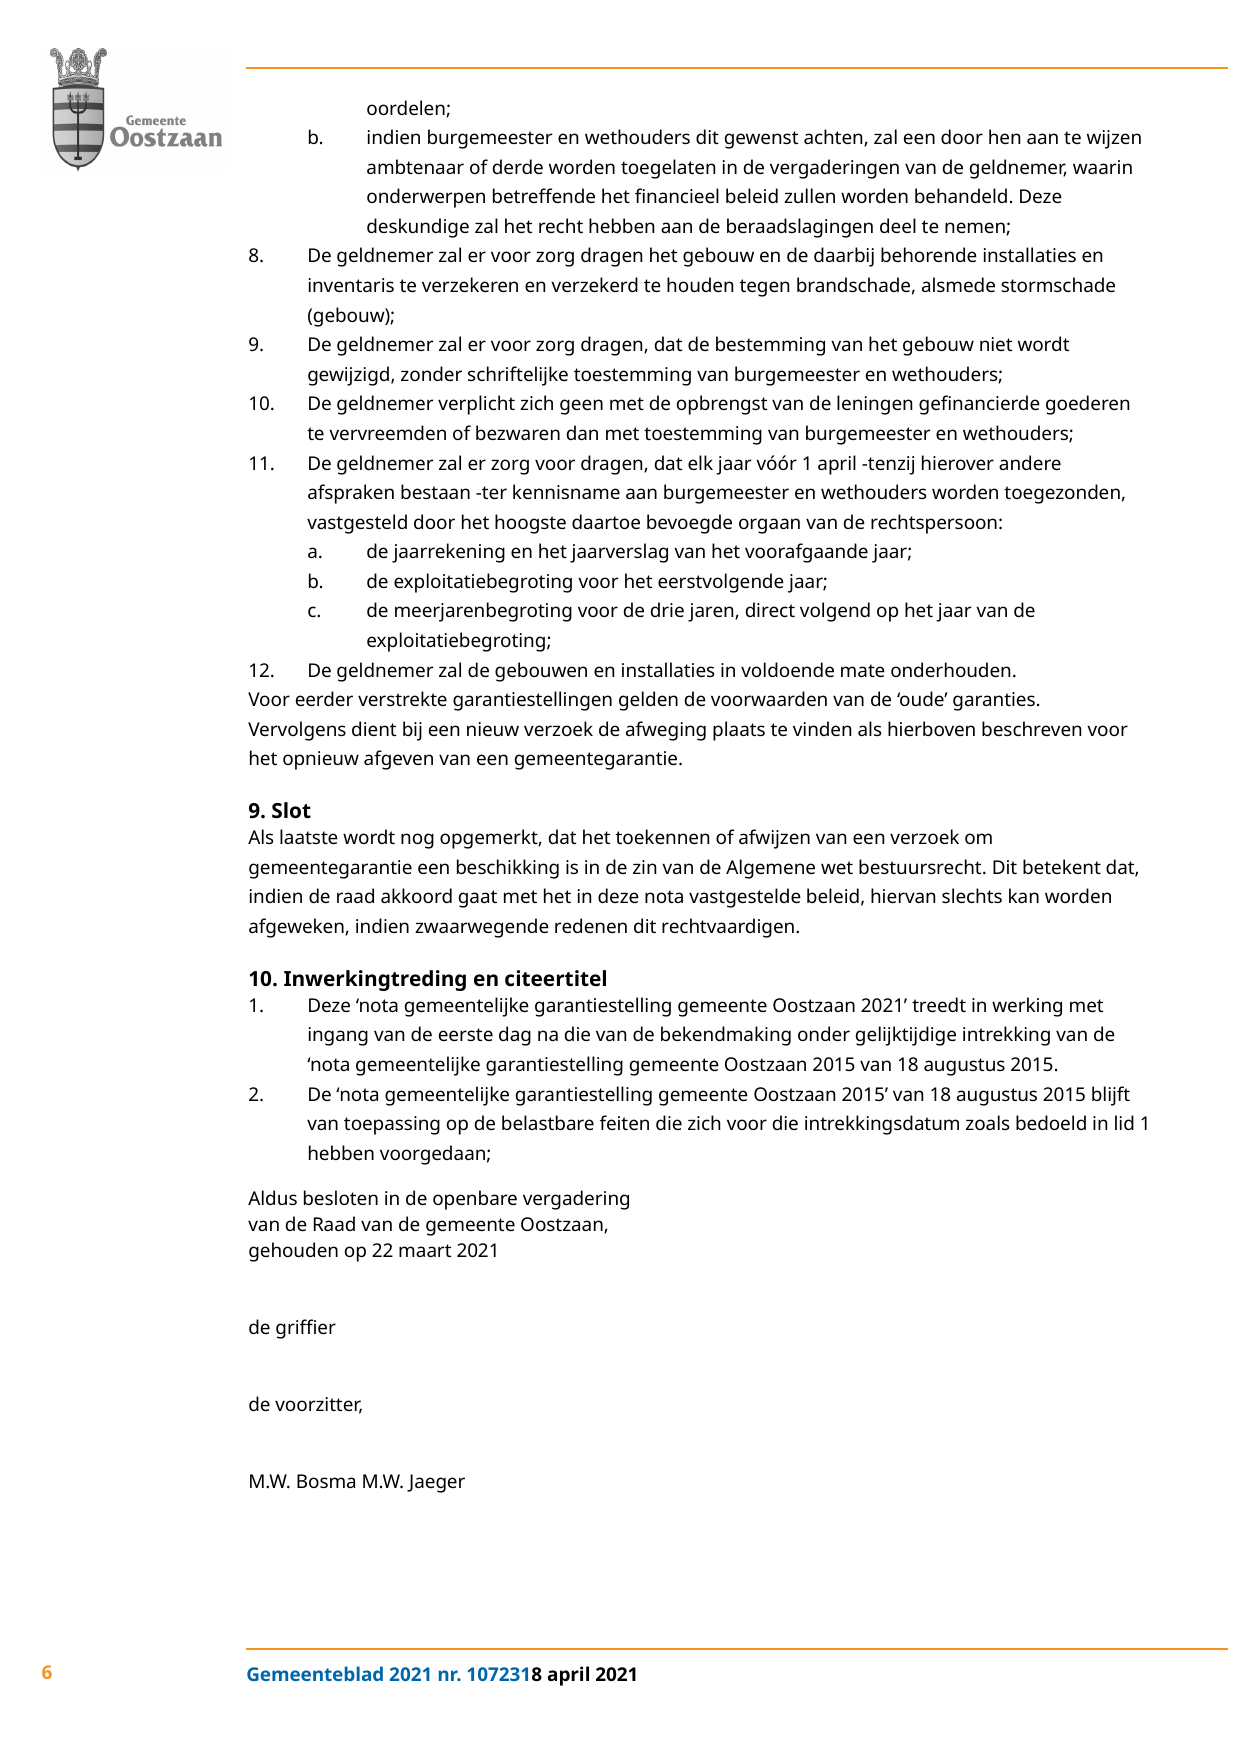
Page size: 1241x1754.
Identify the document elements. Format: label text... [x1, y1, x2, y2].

text van de Raad van de gemeente Oostzaan, [248, 1211, 1152, 1237]
list De geldnemer zal de gebouwen en installaties in voldoende mate onderhouden. [248, 657, 1152, 683]
text Aldus besloten in de openbare vergadering [248, 1186, 1152, 1211]
list Deze ‘nota gemeentelijke garantiestelling gemeente Oostzaan 2021’ treedt in werking met ingang van de eerste dag na die van de bekendmaking onder gelijktijdige intrekking van de ‘nota gemeentelijke garantiestelling gemeente Oostzaan 2015 van 18 augustus 2015. [248, 992, 1152, 1077]
list de exploitatiebegroting voor het eerstvolgende jaar; [307, 568, 1152, 594]
list De geldnemer zal er voor zorg dragen het gebouw en de daarbij behorende installaties en inventaris te verzekeren en verzekerd te houden tegen brandschade, alsmede stormschade (gebouw); [248, 243, 1152, 328]
list De geldnemer zal er zorg voor dragen, dat elk jaar vóór 1 april -tenzij hierover andere afspraken bestaan -ter kennisname aan burgemeester en wethouders worden toegezonden, vastgesteld door het hoogste daartoe bevoegde orgaan van de rechtspersoon: [248, 450, 1152, 535]
list de meerjarenbegroting voor de drie jaren, direct volgend op het jaar van de exploitatiebegroting; [307, 598, 1152, 653]
list indien burgemeester en wethouders dit gewenst achten, zal een door hen aan te wijzen ambtenaar of derde worden toegelaten in de vergaderingen van de geldnemer, waarin onderwerpen betreffende het financieel beleid zullen worden behandeld. Deze deskundige zal het recht hebben aan de beraadslagingen deel te nemen; [307, 124, 1152, 239]
list oordelen; [307, 95, 1152, 121]
text de griffier [248, 1314, 1152, 1340]
list De geldnemer verplicht zich geen met de opbrengst van de leningen gefinancierde goederen te vervreemden of bezwaren dan met toestemming van burgemeester en wethouders; [248, 391, 1152, 446]
text M.W. Bosma M.W. Jaeger [248, 1469, 1152, 1494]
text Vervolgens dient bij een nieuw verzoek de afweging plaats te vinden als hierboven beschreven voor het opnieuw afgeven van een gemeentegarantie. [248, 716, 1152, 771]
text de voorzitter, [248, 1391, 1152, 1417]
list De geldnemer zal er voor zorg dragen, dat de bestemming van het gebouw niet wordt gewijzigd, zonder schriftelijke toestemming van burgemeester en wethouders; [248, 331, 1152, 387]
text 9. Slot [248, 796, 1152, 824]
text 10. Inwerkingtreding en citeertitel [248, 964, 1152, 992]
picture [41, 47, 231, 172]
text gehouden op 22 maart 2021 [248, 1237, 1152, 1263]
text Voor eerder verstrekte garantiestellingen gelden de voorwaarden van de ‘oude’ garanties. [248, 686, 1152, 712]
text Als laatste wordt nog opgemerkt, dat het toekennen of afwijzen van een verzoek om gemeentegarantie een beschikking is in de zin van de Algemene wet bestuursrecht. Dit betekent dat, indien de raad akkoord gaat met het in deze nota vastgestelde beleid, hiervan slechts kan worden afgeweken, indien zwaarwegende redenen dit rechtvaardigen. [248, 824, 1152, 939]
list de jaarrekening en het jaarverslag van het voorafgaande jaar; [307, 538, 1152, 564]
list De ‘nota gemeentelijke garantiestelling gemeente Oostzaan 2015’ van 18 augustus 2015 blijft van toepassing op de belastbare feiten die zich voor die intrekkingsdatum zoals bedoeld in lid 1 hebben voorgedaan; [248, 1081, 1152, 1166]
